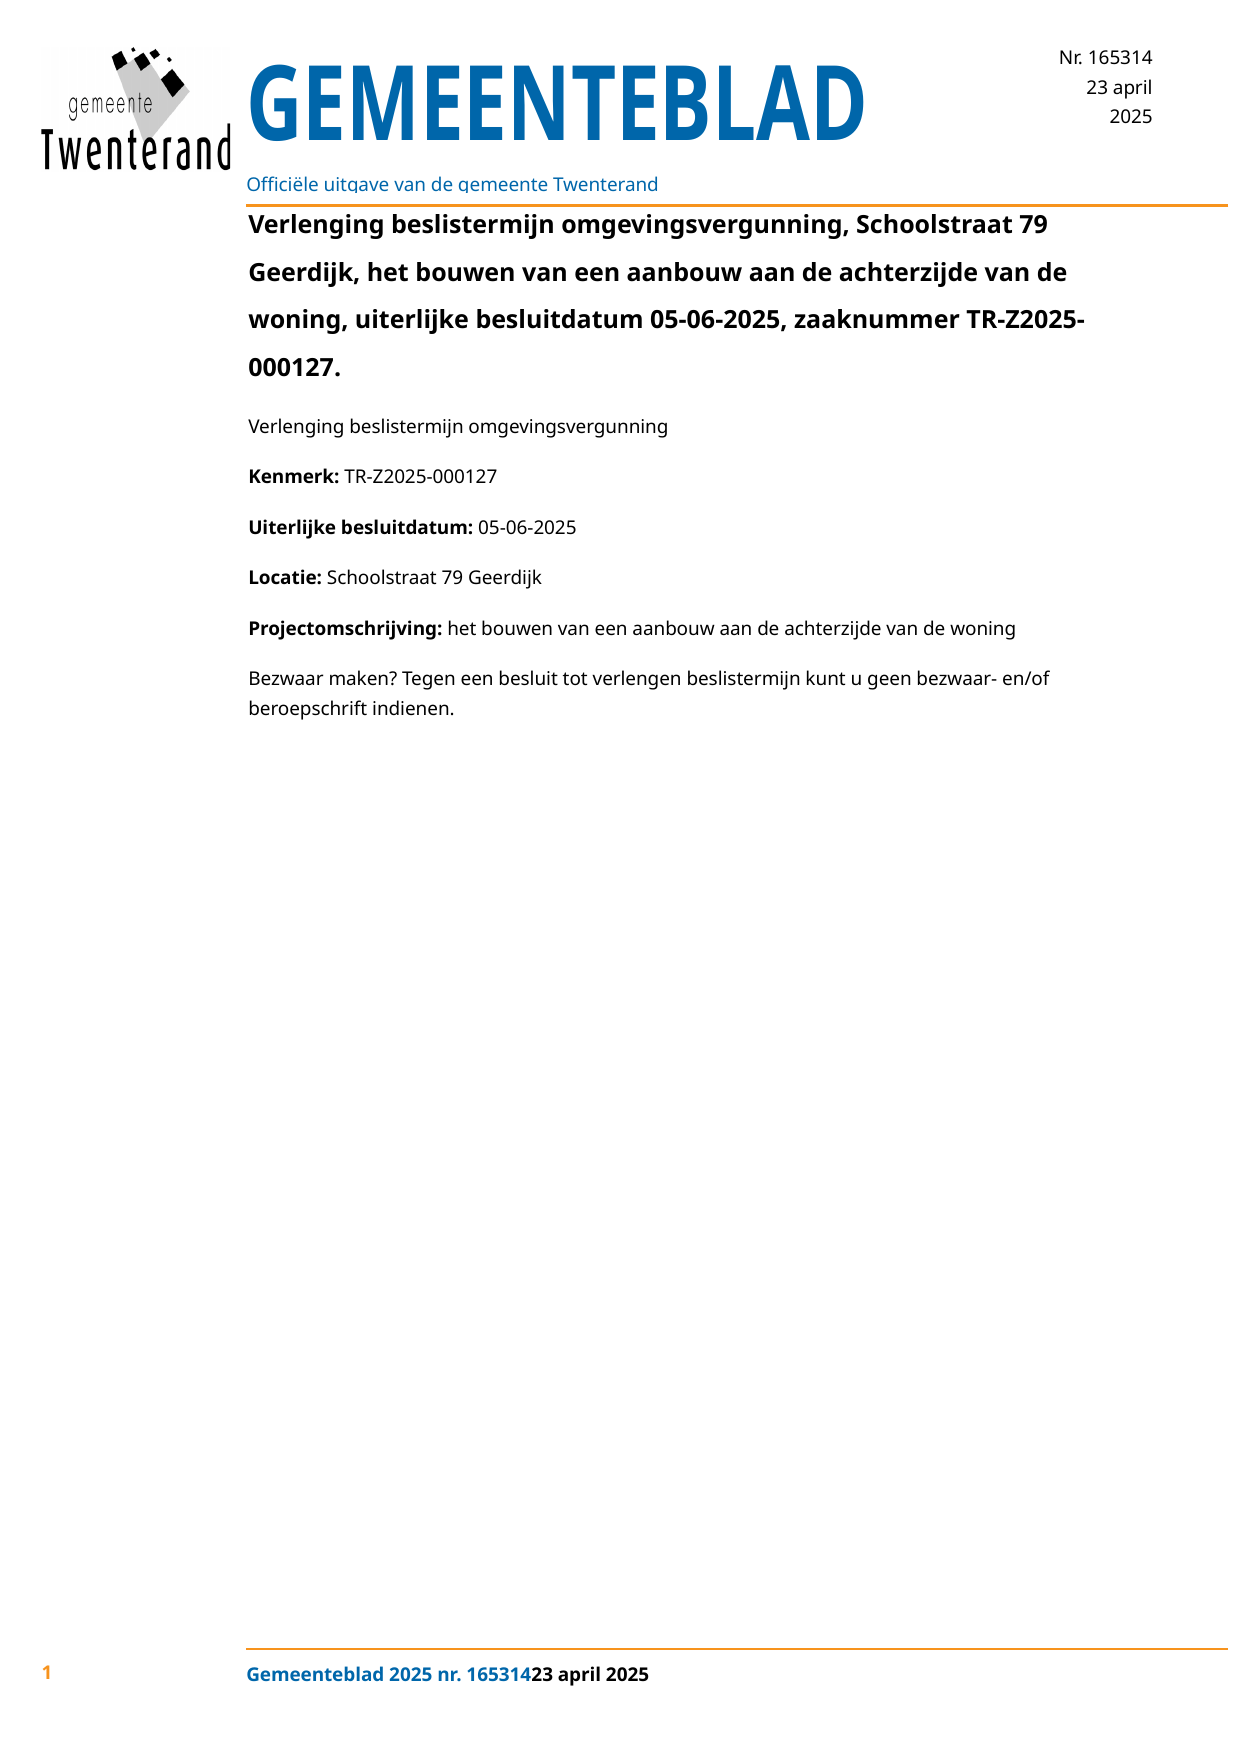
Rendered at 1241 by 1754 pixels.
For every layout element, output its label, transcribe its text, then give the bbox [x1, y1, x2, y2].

picture [41, 47, 231, 172]
text Uiterlijke besluitdatum: 05-06-2025 [248, 514, 1152, 540]
text Kenmerk: TR-Z2025-000127 [248, 463, 1152, 489]
text Bezwaar maken? Tegen een besluit tot verlengen beslistermijn kunt u geen bezwaar- en/of beroepschrift indienen. [248, 665, 1152, 721]
text Locatie: Schoolstraat 79 Geerdijk [248, 564, 1152, 590]
text Verlenging beslistermijn omgevingsvergunning, Schoolstraat 79 Geerdijk, het bouwen van een aanbouw aan de achterzijde van de woning, uiterlijke besluitdatum 05-06-2025, zaaknummer TR-Z2025-000127. [248, 207, 1152, 384]
text Projectomschrijving: het bouwen van een aanbouw aan de achterzijde van de woning [248, 615, 1152, 641]
text Verlenging beslistermijn omgevingsvergunning [248, 413, 1152, 439]
